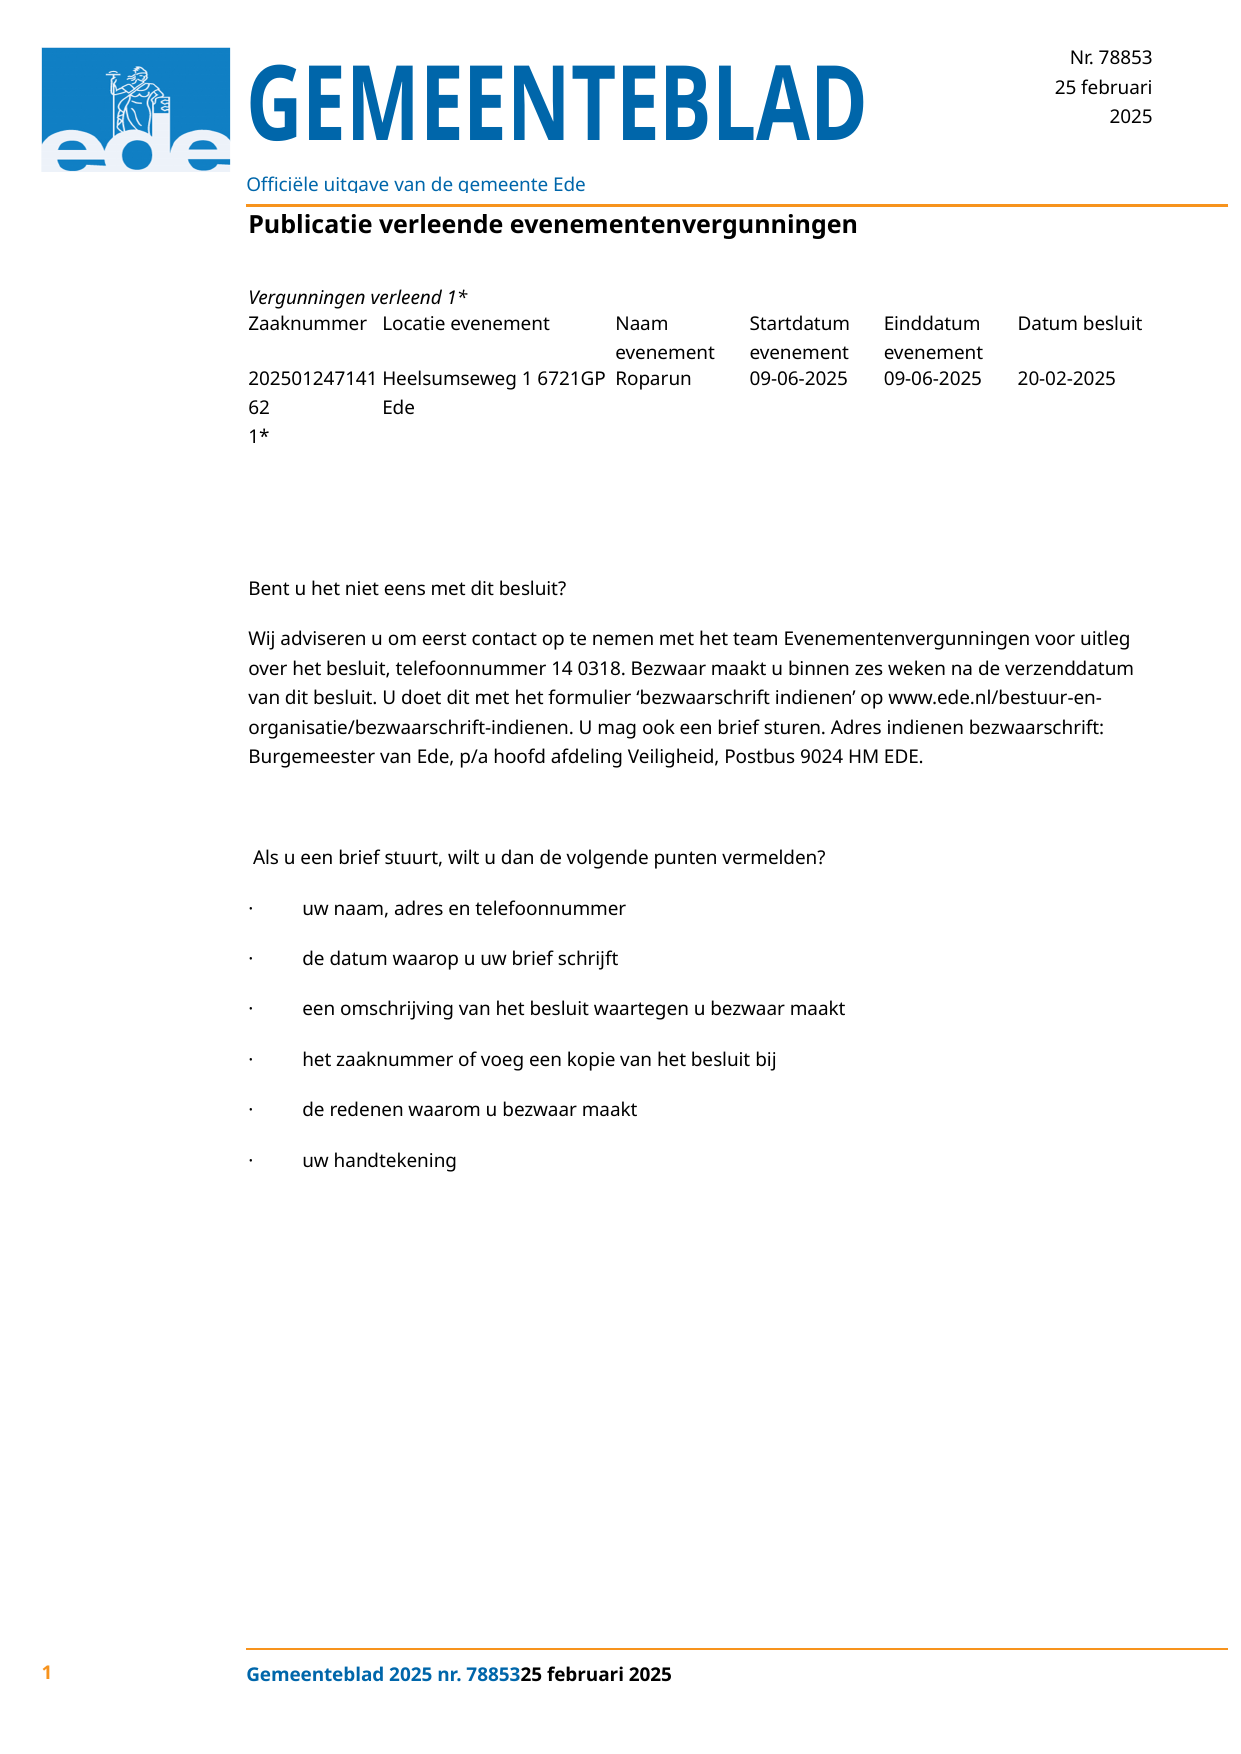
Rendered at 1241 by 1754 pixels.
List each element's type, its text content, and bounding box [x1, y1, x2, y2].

picture [41, 47, 231, 172]
table_header Datum besluit [1018, 310, 1152, 365]
text · een omschrijving van het besluit waartegen u bezwaar maakt [248, 996, 1152, 1021]
table_header Naam evenement [615, 310, 749, 365]
table_header Startdatum evenement [749, 310, 883, 365]
table_header Zaaknummer [248, 310, 382, 365]
text Bent u het niet eens met dit besluit? [248, 575, 1152, 601]
text 1* [248, 423, 1152, 449]
table_cell Heelsumseweg 1 6721GP Ede [382, 365, 615, 420]
text · uw handtekening [248, 1147, 1152, 1173]
table_cell 20-02-2025 [1018, 365, 1152, 420]
text Als u een brief stuurt, wilt u dan de volgende punten vermelden? [248, 844, 1152, 870]
table_header Locatie evenement [382, 310, 615, 365]
text · uw naam, adres en telefoonnummer [248, 895, 1152, 921]
table_header Einddatum evenement [884, 310, 1017, 365]
text Vergunningen verleend 1* [248, 284, 1152, 309]
table_cell 09-06-2025 [749, 365, 883, 420]
table_cell 09-06-2025 [884, 365, 1017, 420]
text · de redenen waarom u bezwaar maakt [248, 1096, 1152, 1122]
text Publicatie verleende evenementenvergunningen [248, 207, 1152, 241]
text · de datum waarop u uw brief schrijft [248, 945, 1152, 971]
text · het zaaknummer of voeg een kopie van het besluit bij [248, 1046, 1152, 1072]
table_cell Roparun [615, 365, 749, 420]
table_cell 20250124714162 [248, 365, 382, 420]
text Wij adviseren u om eerst contact op te nemen met het team Evenementenvergunningen voor uitleg over het besluit, telefoonnummer 14 0318. Bezwaar maakt u binnen zes weken na de verzenddatum van dit besluit. U doet dit met het formulier ‘bezwaarschrift indienen’ op www.ede.nl/bestuur-en-organisatie/bezwaarschrift-indienen. U mag ook een brief sturen. Adres indienen bezwaarschrift: Burgemeester van Ede, p/a hoofd afdeling Veiligheid, Postbus 9024 HM EDE. [248, 625, 1152, 769]
